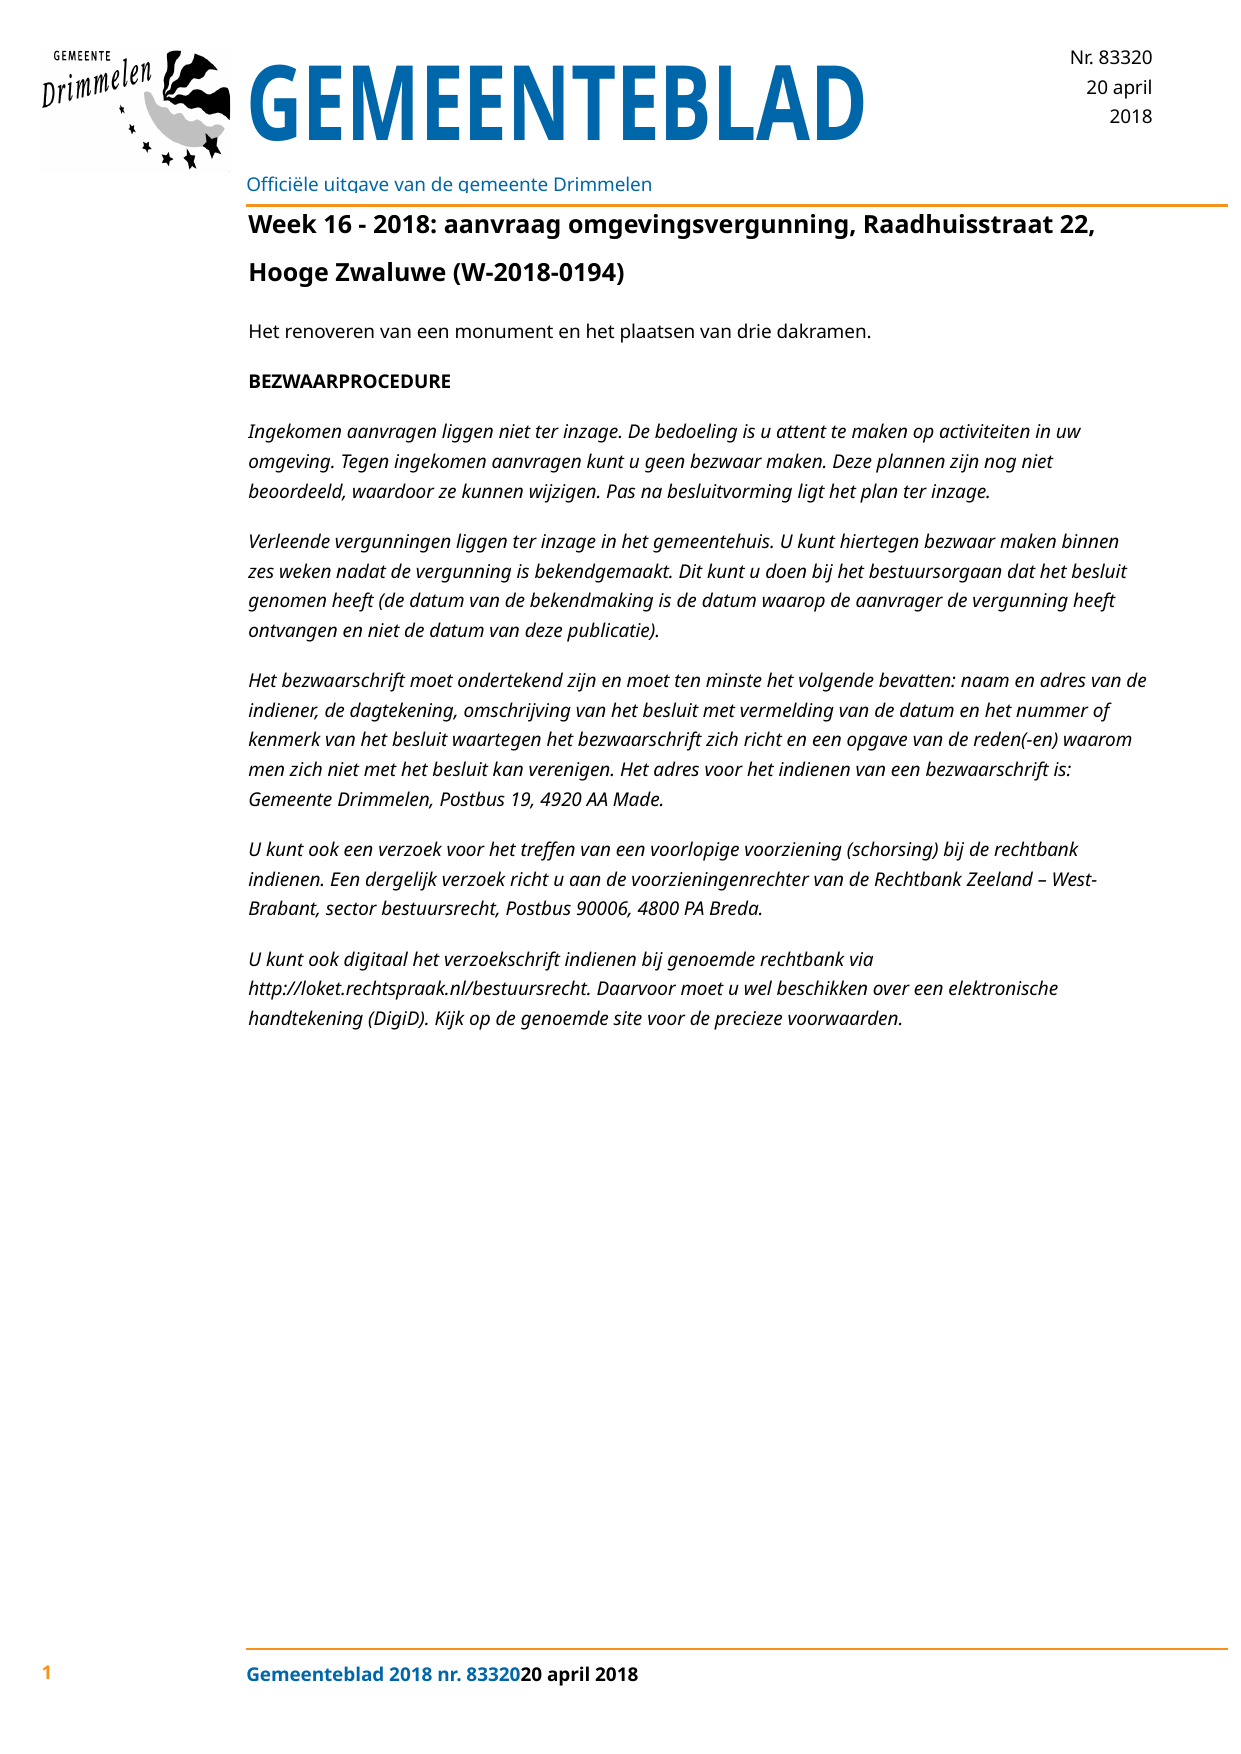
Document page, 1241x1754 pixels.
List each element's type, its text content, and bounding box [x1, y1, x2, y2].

text Ingekomen aanvragen liggen niet ter inzage. De bedoeling is u attent te maken op activiteiten in uw omgeving. Tegen ingekomen aanvragen kunt u geen bezwaar maken. Deze plannen zijn nog niet beoordeeld, waardoor ze kunnen wijzigen. Pas na besluitvorming ligt het plan ter inzage. [248, 419, 1152, 504]
picture [41, 47, 231, 172]
text U kunt ook digitaal het verzoekschrift indienen bij genoemde rechtbank via http://loket.rechtspraak.nl/bestuursrecht. Daarvoor moet u wel beschikken over een elektronische handtekening (DigiD). Kijk op de genoemde site voor de precieze voorwaarden. [248, 946, 1152, 1031]
text Verleende vergunningen liggen ter inzage in het gemeentehuis. U kunt hiertegen bezwaar maken binnen zes weken nadat de vergunning is bekendgemaakt. Dit kunt u doen bij het bestuursorgaan dat het besluit genomen heeft (de datum van de bekendmaking is de datum waarop de aanvrager de vergunning heeft ontvangen en niet de datum van deze publicatie). [248, 528, 1152, 643]
text Week 16 - 2018: aanvraag omgevingsvergunning, Raadhuisstraat 22, Hooge Zwaluwe (W-2018-0194) [248, 207, 1152, 288]
text Het bezwaarschrift moet ondertekend zijn en moet ten minste het volgende bevatten: naam en adres van de indiener, de dagtekening, omschrijving van het besluit met vermelding van de datum en het nummer of kenmerk van het besluit waartegen het bezwaarschrift zich richt en een opgave van de reden(-en) waarom men zich niet met het besluit kan verenigen. Het adres voor het indienen van een bezwaarschrift is: Gemeente Drimmelen, Postbus 19, 4920 AA Made. [248, 667, 1152, 812]
text Het renoveren van een monument en het plaatsen van drie dakramen. [248, 318, 1152, 344]
text BEZWAARPROCEDURE [248, 368, 1152, 394]
text U kunt ook een verzoek voor het treffen van een voorlopige voorziening (schorsing) bij de rechtbank indienen. Een dergelijk verzoek richt u aan de voorzieningenrechter van de Rechtbank Zeeland – West-Brabant, sector bestuursrecht, Postbus 90006, 4800 PA Breda. [248, 836, 1152, 921]
